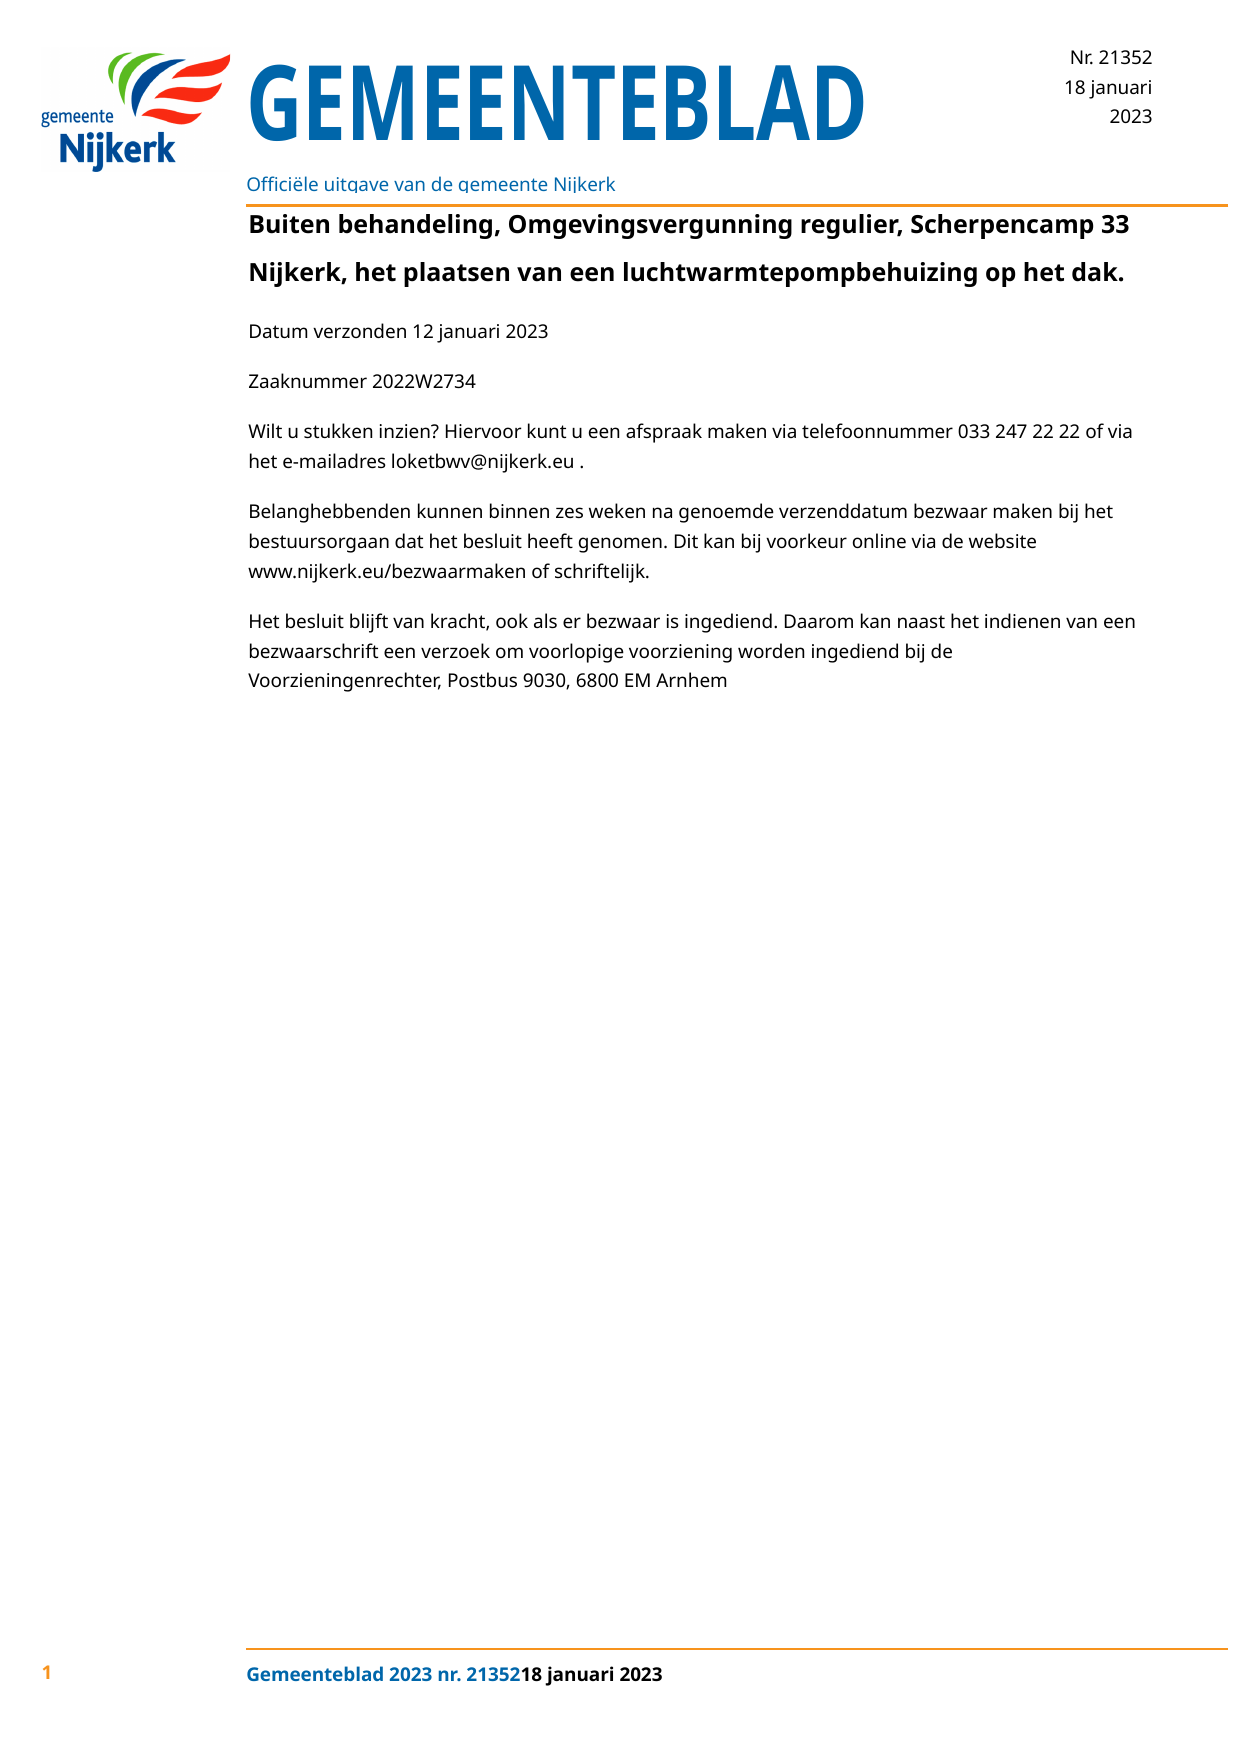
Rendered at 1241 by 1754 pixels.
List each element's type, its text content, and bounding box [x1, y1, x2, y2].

text Belanghebbenden kunnen binnen zes weken na genoemde verzenddatum bezwaar maken bij het bestuursorgaan dat het besluit heeft genomen. Dit kan bij voorkeur online via de website www.nijkerk.eu/bezwaarmaken of schriftelijk. [248, 499, 1152, 584]
text Het besluit blijft van kracht, ook als er bezwaar is ingediend. Daarom kan naast het indienen van een bezwaarschrift een verzoek om voorlopige voorziening worden ingediend bij de Voorzieningenrechter, Postbus 9030, 6800 EM Arnhem [248, 608, 1152, 693]
text Zaaknummer 2022W2734 [248, 368, 1152, 394]
text Wilt u stukken inzien? Hiervoor kunt u een afspraak maken via telefoonnummer 033 247 22 22 of via het e-mailadres loketbwv@nijkerk.eu . [248, 419, 1152, 474]
text Buiten behandeling, Omgevingsvergunning regulier, Scherpencamp 33 Nijkerk, het plaatsen van een luchtwarmtepompbehuizing op het dak. [248, 207, 1152, 288]
text Datum verzonden 12 januari 2023 [248, 318, 1152, 344]
picture [41, 47, 231, 172]
